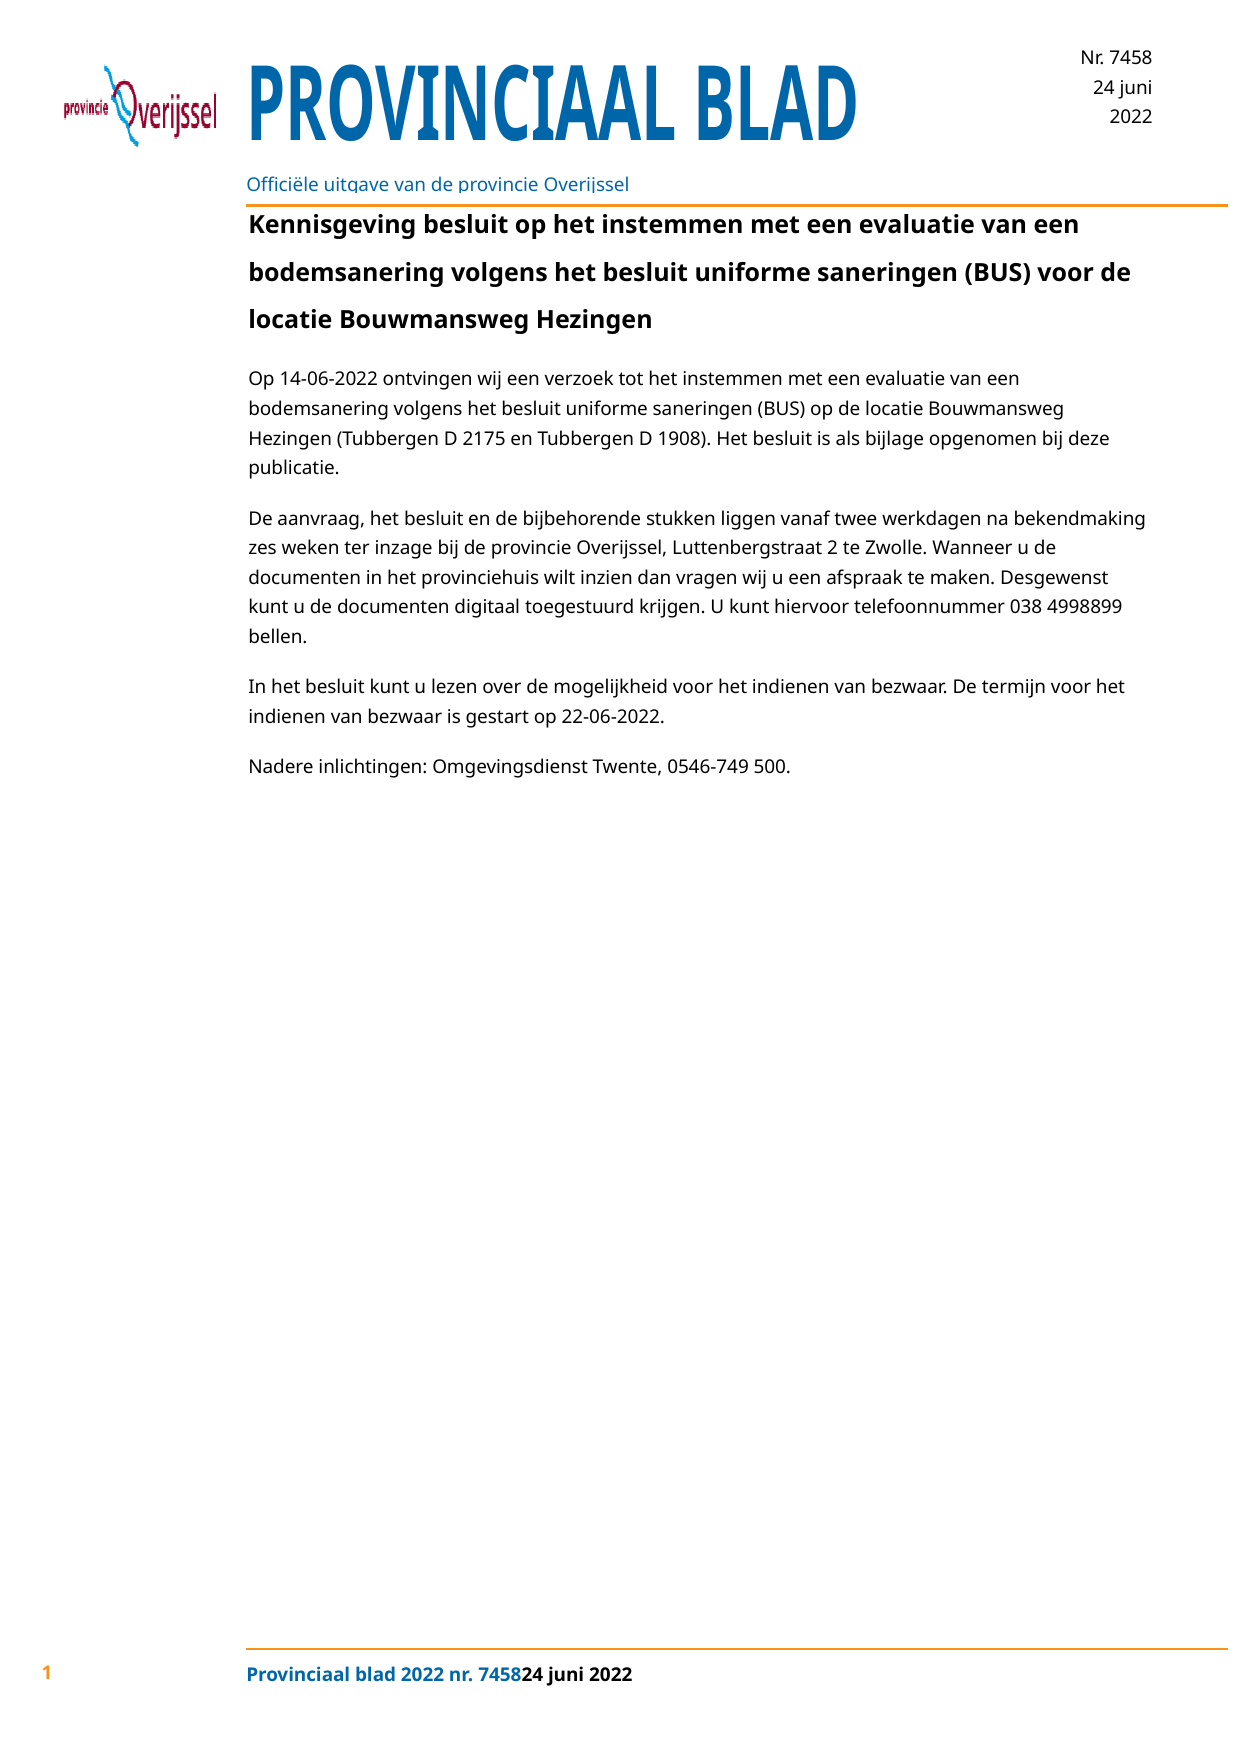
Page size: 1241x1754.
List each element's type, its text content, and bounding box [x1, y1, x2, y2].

text De aanvraag, het besluit en de bijbehorende stukken liggen vanaf twee werkdagen na bekendmaking zes weken ter inzage bij de provincie Overijssel, Luttenbergstraat 2 te Zwolle. Wanneer u de documenten in het provinciehuis wilt inzien dan vragen wij u een afspraak te maken. Desgewenst kunt u de documenten digitaal toegestuurd krijgen. U kunt hiervoor telefoonnummer 038 4998899 bellen. [248, 505, 1152, 649]
text Kennisgeving besluit op het instemmen met een evaluatie van een bodemsanering volgens het besluit uniforme saneringen (BUS) voor de locatie Bouwmansweg Hezingen [248, 207, 1152, 336]
text Op 14-06-2022 ontvingen wij een verzoek tot het instemmen met een evaluatie van een bodemsanering volgens het besluit uniforme saneringen (BUS) op de locatie Bouwmansweg Hezingen (Tubbergen D 2175 en Tubbergen D 1908). Het besluit is als bijlage opgenomen bij deze publicatie. [248, 366, 1152, 480]
text In het besluit kunt u lezen over de mogelijkheid voor het indienen van bezwaar. De termijn voor het indienen van bezwaar is gestart op 22-06-2022. [248, 673, 1152, 729]
text Nadere inlichtingen: Omgevingsdienst Twente, 0546-749 500. [248, 753, 1152, 779]
picture [41, 47, 231, 172]
